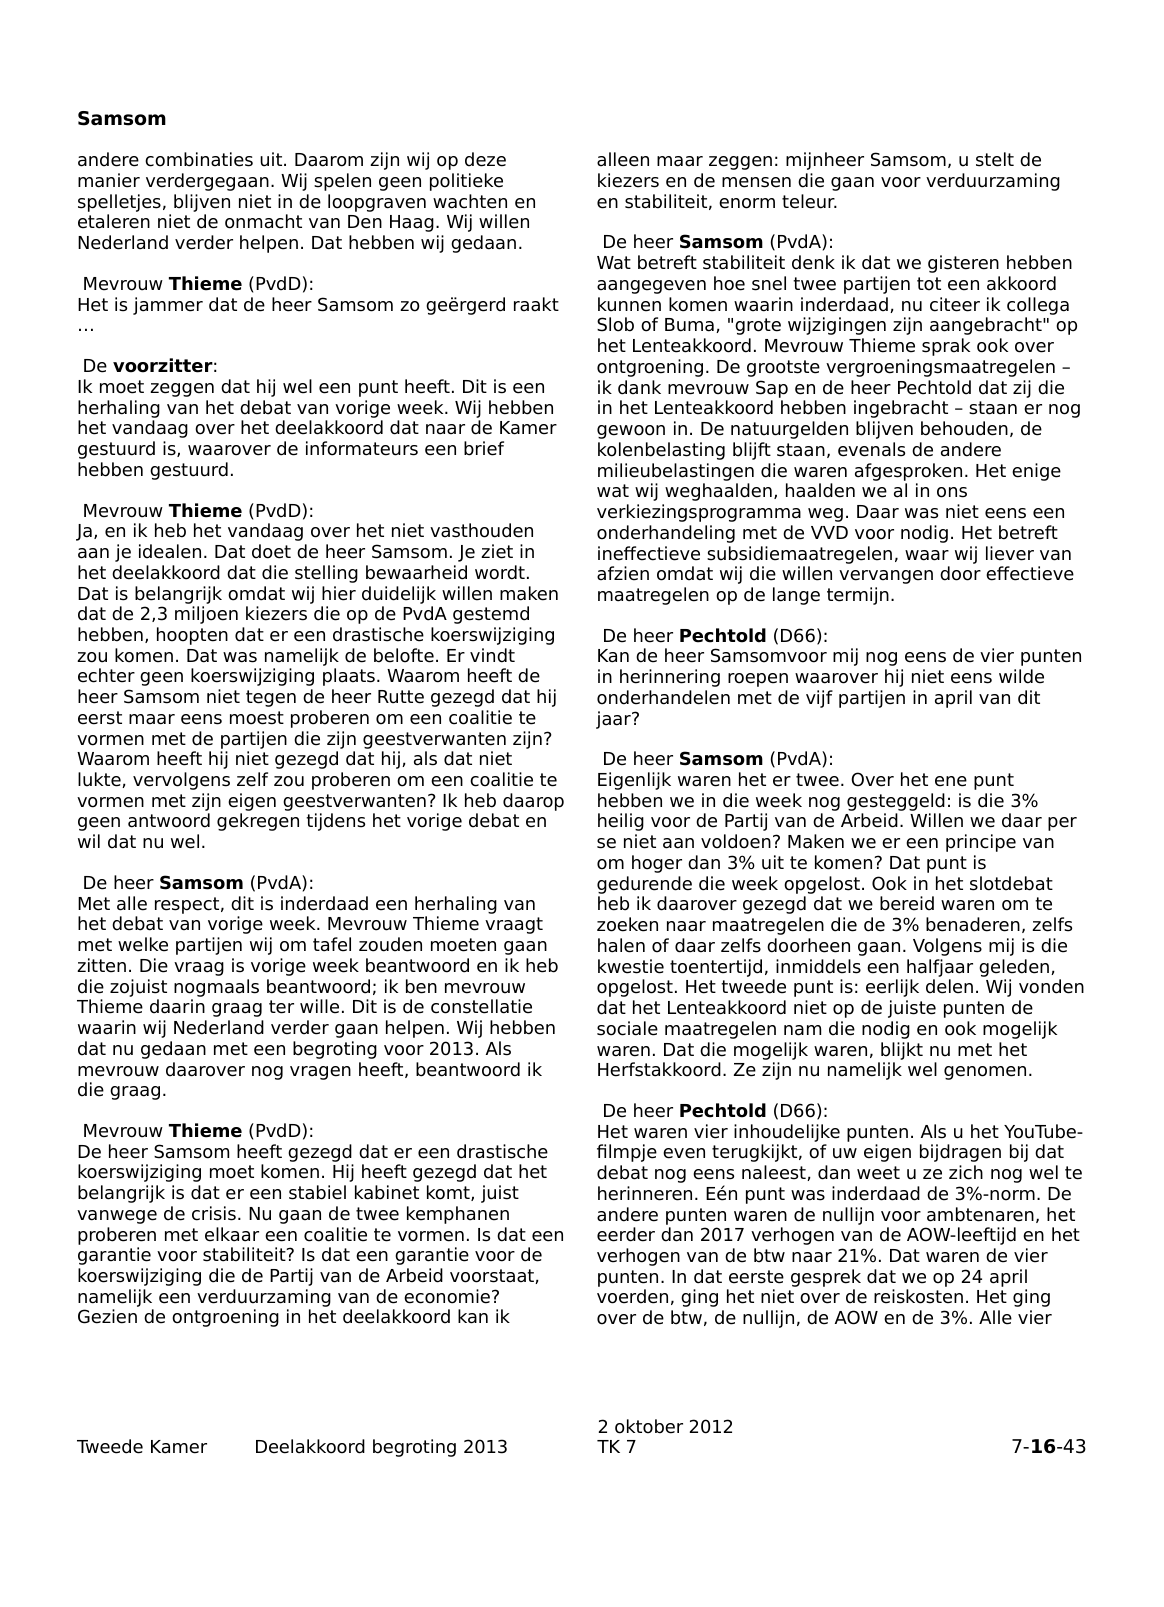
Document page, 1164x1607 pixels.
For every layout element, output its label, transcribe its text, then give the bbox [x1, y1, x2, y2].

text De heer Samsom heeft gezegd dat er een drastische koerswijziging moet komen. Hij heeft gezegd dat het belangrijk is dat er een stabiel kabinet komt, juist vanwege de crisis. Nu gaan de twee kemphanen proberen met elkaar een coalitie te vormen. Is dat een garantie voor stabiliteit? Is dat een garantie voor de koerswijziging die de Partij van de Arbeid voorstaat, namelijk een verduurzaming van de economie? Gezien de ontgroening in het deelakkoord kan ik [77, 1142, 567, 1328]
text De heer Pechtold (D66): [596, 1101, 1087, 1122]
text alleen maar zeggen: mijnheer Samsom, u stelt de kiezers en de mensen die gaan voor verduurzaming en stabiliteit, enorm teleur. [596, 150, 1087, 212]
text Mevrouw Thieme (PvdD): [77, 500, 567, 521]
text De voorzitter: [77, 356, 567, 377]
text De heer Samsom (PvdA): [596, 232, 1087, 253]
text De heer Pechtold (D66): [596, 626, 1087, 646]
text De heer Samsom (PvdA): [596, 749, 1087, 770]
text Mevrouw Thieme (PvdD): [77, 1121, 567, 1142]
text Kan de heer Samsomvoor mij nog eens de vier punten in herinnering roepen waarover hij niet eens wilde onderhandelen met de vijf partijen in april van dit jaar? [596, 646, 1087, 729]
text Wat betreft stabiliteit denk ik dat we gisteren hebben aangegeven hoe snel twee partijen tot een akkoord kunnen komen waarin inderdaad, nu citeer ik collega Slob of Buma, "grote wijzigingen zijn aangebracht" op het Lenteakkoord. Mevrouw Thieme sprak ook over ontgroening. De grootste vergroeningsmaatregelen – ik dank mevrouw Sap en de heer Pechtold dat zij die in het Lenteakkoord hebben ingebracht – staan er nog gewoon in. De natuurgelden blijven behouden, de kolenbelasting blijft staan, evenals de andere milieubelastingen die waren afgesproken. Het enige wat wij weghaalden, haalden we al in ons verkiezingsprogramma weg. Daar was niet eens een onderhandeling met de VVD voor nodig. Het betreft ineffectieve subsidiemaatregelen, waar wij liever van afzien omdat wij die willen vervangen door effectieve maatregelen op de lange termijn. [596, 253, 1087, 606]
text Het waren vier inhoudelijke punten. Als u het YouTube-filmpje even terugkijkt, of uw eigen bijdragen bij dat debat nog eens naleest, dan weet u ze zich nog wel te herinneren. Eén punt was inderdaad de 3%-norm. De andere punten waren de nullijn voor ambtenaren, het eerder dan 2017 verhogen van de AOW-leeftijd en het verhogen van de btw naar 21%. Dat waren de vier punten. In dat eerste gesprek dat we op 24 april voerden, ging het niet over de reiskosten. Het ging over de btw, de nullijn, de AOW en de 3%. Alle vier [596, 1122, 1087, 1329]
text Ja, en ik heb het vandaag over het niet vasthouden aan je idealen. Dat doet de heer Samsom. Je ziet in het deelakkoord dat die stelling bewaarheid wordt. Dat is belangrijk omdat wij hier duidelijk willen maken dat de 2,3 miljoen kiezers die op de PvdA gestemd hebben, hoopten dat er een drastische koerswijziging zou komen. Dat was namelijk de belofte. Er vindt echter geen koerswijziging plaats. Waarom heeft de heer Samsom niet tegen de heer Rutte gezegd dat hij eerst maar eens moest proberen om een coalitie te vormen met de partijen die zijn geestverwanten zijn? Waarom heeft hij niet gezegd dat hij, als dat niet lukte, vervolgens zelf zou proberen om een coalitie te vormen met zijn eigen geestverwanten? Ik heb daarop geen antwoord gekregen tijdens het vorige debat en wil dat nu wel. [77, 521, 567, 853]
text De heer Samsom (PvdA): [77, 873, 567, 893]
text Eigenlijk waren het er twee. Over het ene punt hebben we in die week nog gesteggeld: is die 3% heilig voor de Partij van de Arbeid. Willen we daar per se niet aan voldoen? Maken we er een principe van om hoger dan 3% uit te komen? Dat punt is gedurende die week opgelost. Ook in het slotdebat heb ik daarover gezegd dat we bereid waren om te zoeken naar maatregelen die de 3% benaderen, zelfs halen of daar zelfs doorheen gaan. Volgens mij is die kwestie toentertijd, inmiddels een halfjaar geleden, opgelost. Het tweede punt is: eerlijk delen. Wij vonden dat het Lenteakkoord niet op de juiste punten de sociale maatregelen nam die nodig en ook mogelijk waren. Dat die mogelijk waren, blijkt nu met het Herfstakkoord. Ze zijn nu namelijk wel genomen. [596, 770, 1087, 1081]
text Mevrouw Thieme (PvdD): [77, 274, 567, 294]
text andere combinaties uit. Daarom zijn wij op deze manier verdergegaan. Wij spelen geen politieke spelletjes, blijven niet in de loopgraven wachten en etaleren niet de onmacht van Den Haag. Wij willen Nederland verder helpen. Dat hebben wij gedaan. [77, 150, 567, 254]
text Het is jammer dat de heer Samsom zo geërgerd raakt … [77, 294, 567, 336]
text Ik moet zeggen dat hij wel een punt heeft. Dit is een herhaling van het debat van vorige week. Wij hebben het vandaag over het deelakkoord dat naar de Kamer gestuurd is, waarover de informateurs een brief hebben gestuurd. [77, 377, 567, 480]
text Met alle respect, dit is inderdaad een herhaling van het debat van vorige week. Mevrouw Thieme vraagt met welke partijen wij om tafel zouden moeten gaan zitten. Die vraag is vorige week beantwoord en ik heb die zojuist nogmaals beantwoord; ik ben mevrouw Thieme daarin graag ter wille. Dit is de constellatie waarin wij Nederland verder gaan helpen. Wij hebben dat nu gedaan met een begroting voor 2013. Als mevrouw daarover nog vragen heeft, beantwoord ik die graag. [77, 893, 567, 1101]
